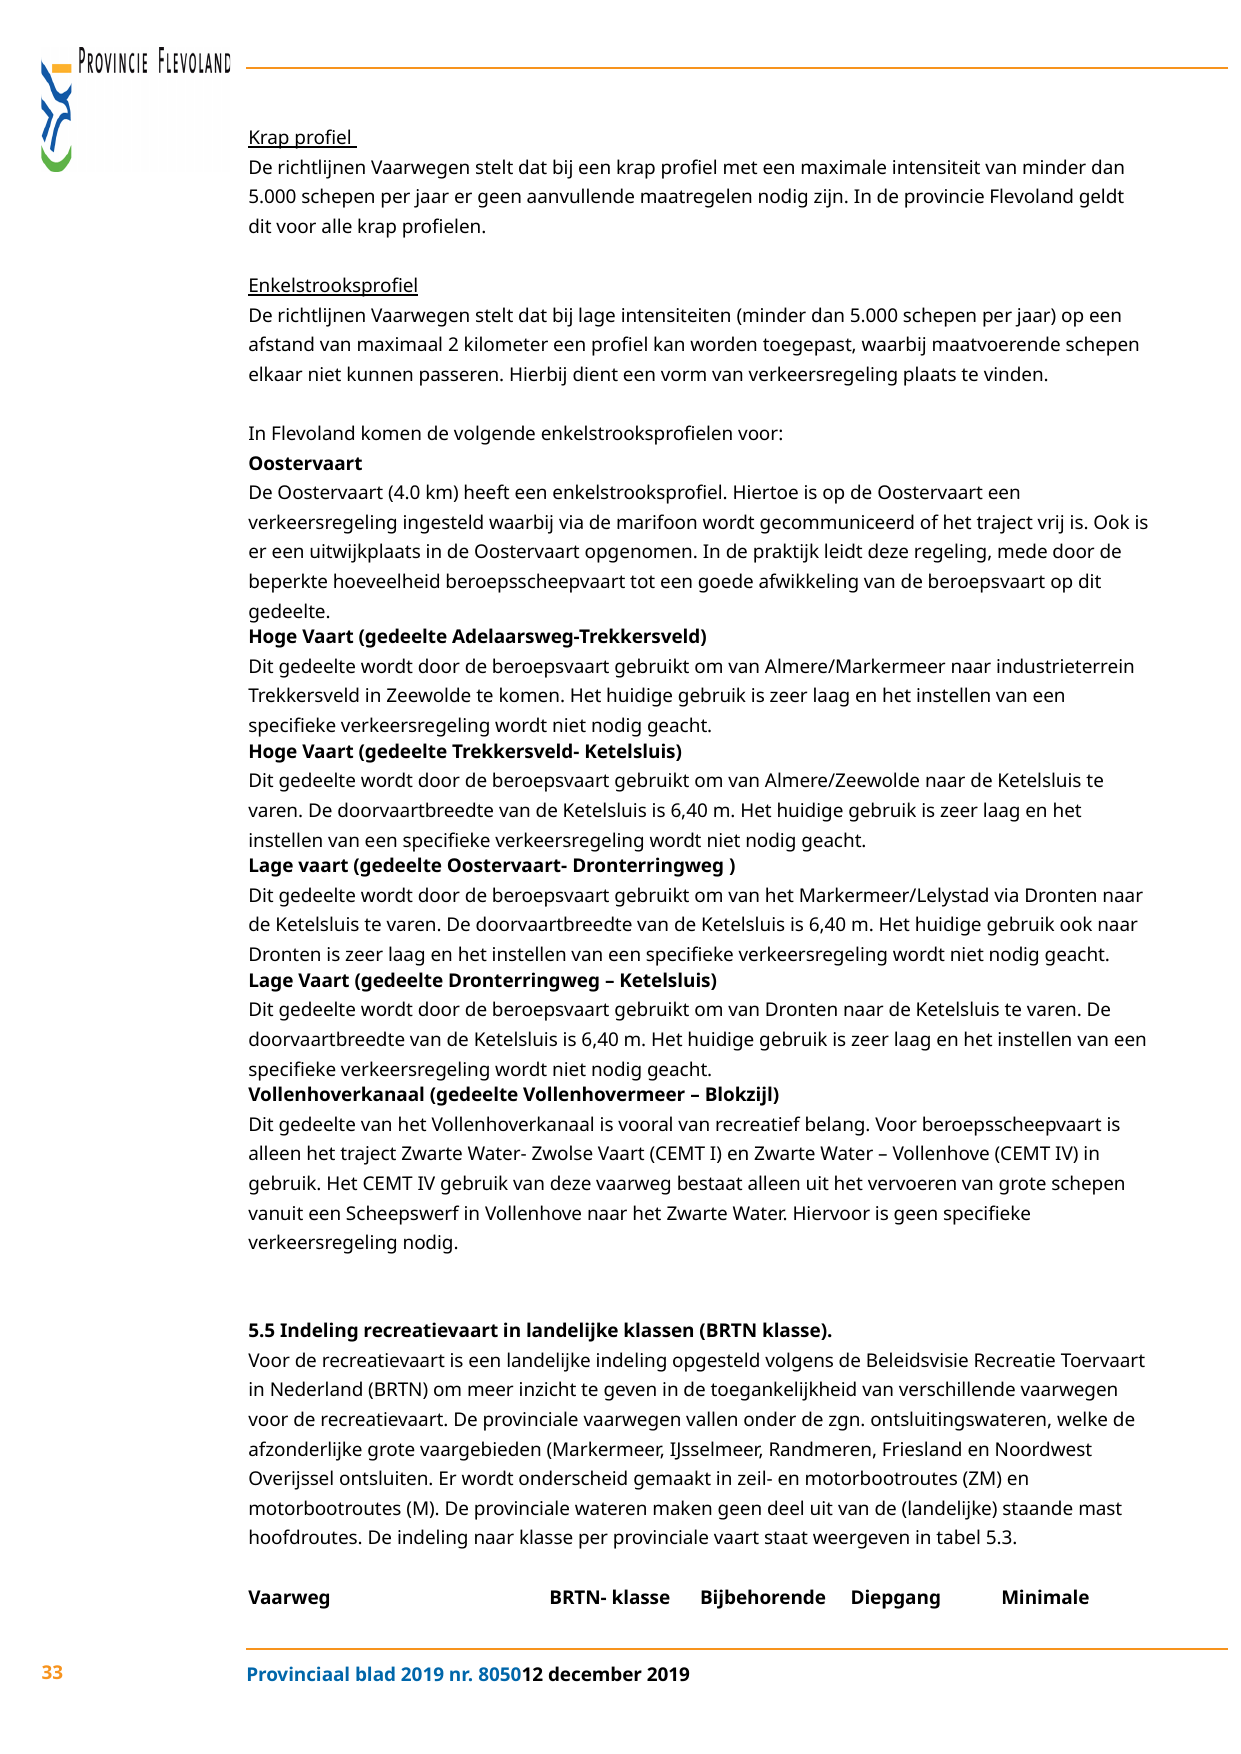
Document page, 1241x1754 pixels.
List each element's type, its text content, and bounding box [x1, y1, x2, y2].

text De richtlijnen Vaarwegen stelt dat bij een krap profiel met een maximale intensiteit van minder dan 5.000 schepen per jaar er geen aanvullende maatregelen nodig zijn. In de provincie Flevoland geldt dit voor alle krap profielen. [248, 154, 1152, 239]
text De richtlijnen Vaarwegen stelt dat bij lage intensiteiten (minder dan 5.000 schepen per jaar) op een afstand van maximaal 2 kilometer een profiel kan worden toegepast, waarbij maatvoerende schepen elkaar niet kunnen passeren. Hierbij dient een vorm van verkeersregeling plaats te vinden. [248, 302, 1152, 387]
text Voor de recreatievaart is een landelijke indeling opgesteld volgens de Beleidsvisie Recreatie Toervaart in Nederland (BRTN) om meer inzicht te geven in de toegankelijkheid van verschillende vaarwegen voor de recreatievaart. De provinciale vaarwegen vallen onder de zgn. ontsluitingswateren, welke de afzonderlijke grote vaargebieden (Markermeer, IJsselmeer, Randmeren, Friesland en Noordwest Overijssel ontsluiten. Er wordt onderscheid gemaakt in zeil- en motorbootroutes (ZM) en motorbootroutes (M). De provinciale wateren maken geen deel uit van de (landelijke) staande mast hoofdroutes. De indeling naar klasse per provinciale vaart staat weergeven in tabel 5.3. [248, 1347, 1152, 1550]
table_cell Lage vaart (gedeelte Oostervaart- Dronterringweg ) Dit gedeelte wordt door de beroepsvaart gebruikt om van het Markermeer/Lelystad via Dronten naar de Ketelsluis te varen. De doorvaartbreedte van de Ketelsluis is 6,40 m. Het huidige gebruik ook naar Dronten is zeer laag en het instellen van een specifieke verkeersregeling wordt niet nodig geacht. [248, 853, 1152, 967]
table_header Diepgang [850, 1584, 1001, 1609]
table_cell Lage Vaart (gedeelte Dronterringweg – Ketelsluis) Dit gedeelte wordt door de beroepsvaart gebruikt om van Dronten naar de Ketelsluis te varen. De doorvaartbreedte van de Ketelsluis is 6,40 m. Het huidige gebruik is zeer laag en het instellen van een specifieke verkeersregeling wordt niet nodig geacht. [248, 967, 1152, 1081]
table_header Vaarweg [248, 1584, 549, 1609]
table_header Minimale [1001, 1584, 1152, 1609]
table_cell Hoge Vaart (gedeelte Adelaarsweg-Trekkersveld) Dit gedeelte wordt door de beroepsvaart gebruikt om van Almere/Markermeer naar industrieterrein Trekkersveld in Zeewolde te komen. Het huidige gebruik is zeer laag en het instellen van een specifieke verkeersregeling wordt niet nodig geacht. [248, 624, 1152, 738]
text Enkelstrooksprofiel [248, 272, 1152, 298]
table_header Oostervaart De Oostervaart (4.0 km) heeft een enkelstrooksprofiel. Hiertoe is op de Oostervaart een verkeersregeling ingesteld waarbij via de marifoon wordt gecommuniceerd of het traject vrij is. Ook is er een uitwijkplaats in de Oostervaart opgenomen. In de praktijk leidt deze regeling, mede door de beperkte hoeveelheid beroepsscheepvaart tot een goede afwikkeling van de beroepsvaart op dit gedeelte. [248, 450, 1152, 623]
text 5.5 Indeling recreatievaart in landelijke klassen (BRTN klasse). [248, 1317, 1152, 1343]
table_header Bijbehorende [700, 1584, 850, 1609]
picture [41, 47, 231, 172]
text Krap profiel [248, 124, 1152, 150]
text In Flevoland komen de volgende enkelstrooksprofielen voor: [248, 420, 1152, 446]
table_header BRTN- klasse [549, 1584, 700, 1609]
table_cell Hoge Vaart (gedeelte Trekkersveld- Ketelsluis) Dit gedeelte wordt door de beroepsvaart gebruikt om van Almere/Zeewolde naar de Ketelsluis te varen. De doorvaartbreedte van de Ketelsluis is 6,40 m. Het huidige gebruik is zeer laag en het instellen van een specifieke verkeersregeling wordt niet nodig geacht. [248, 738, 1152, 852]
table_cell Vollenhoverkanaal (gedeelte Vollenhovermeer – Blokzijl) Dit gedeelte van het Vollenhoverkanaal is vooral van recreatief belang. Voor beroepsscheepvaart is alleen het traject Zwarte Water- Zwolse Vaart (CEMT I) en Zwarte Water – Vollenhove (CEMT IV) in gebruik. Het CEMT IV gebruik van deze vaarweg bestaat alleen uit het vervoeren van grote schepen vanuit een Scheepswerf in Vollenhove naar het Zwarte Water. Hiervoor is geen specifieke verkeersregeling nodig. [248, 1081, 1152, 1255]
